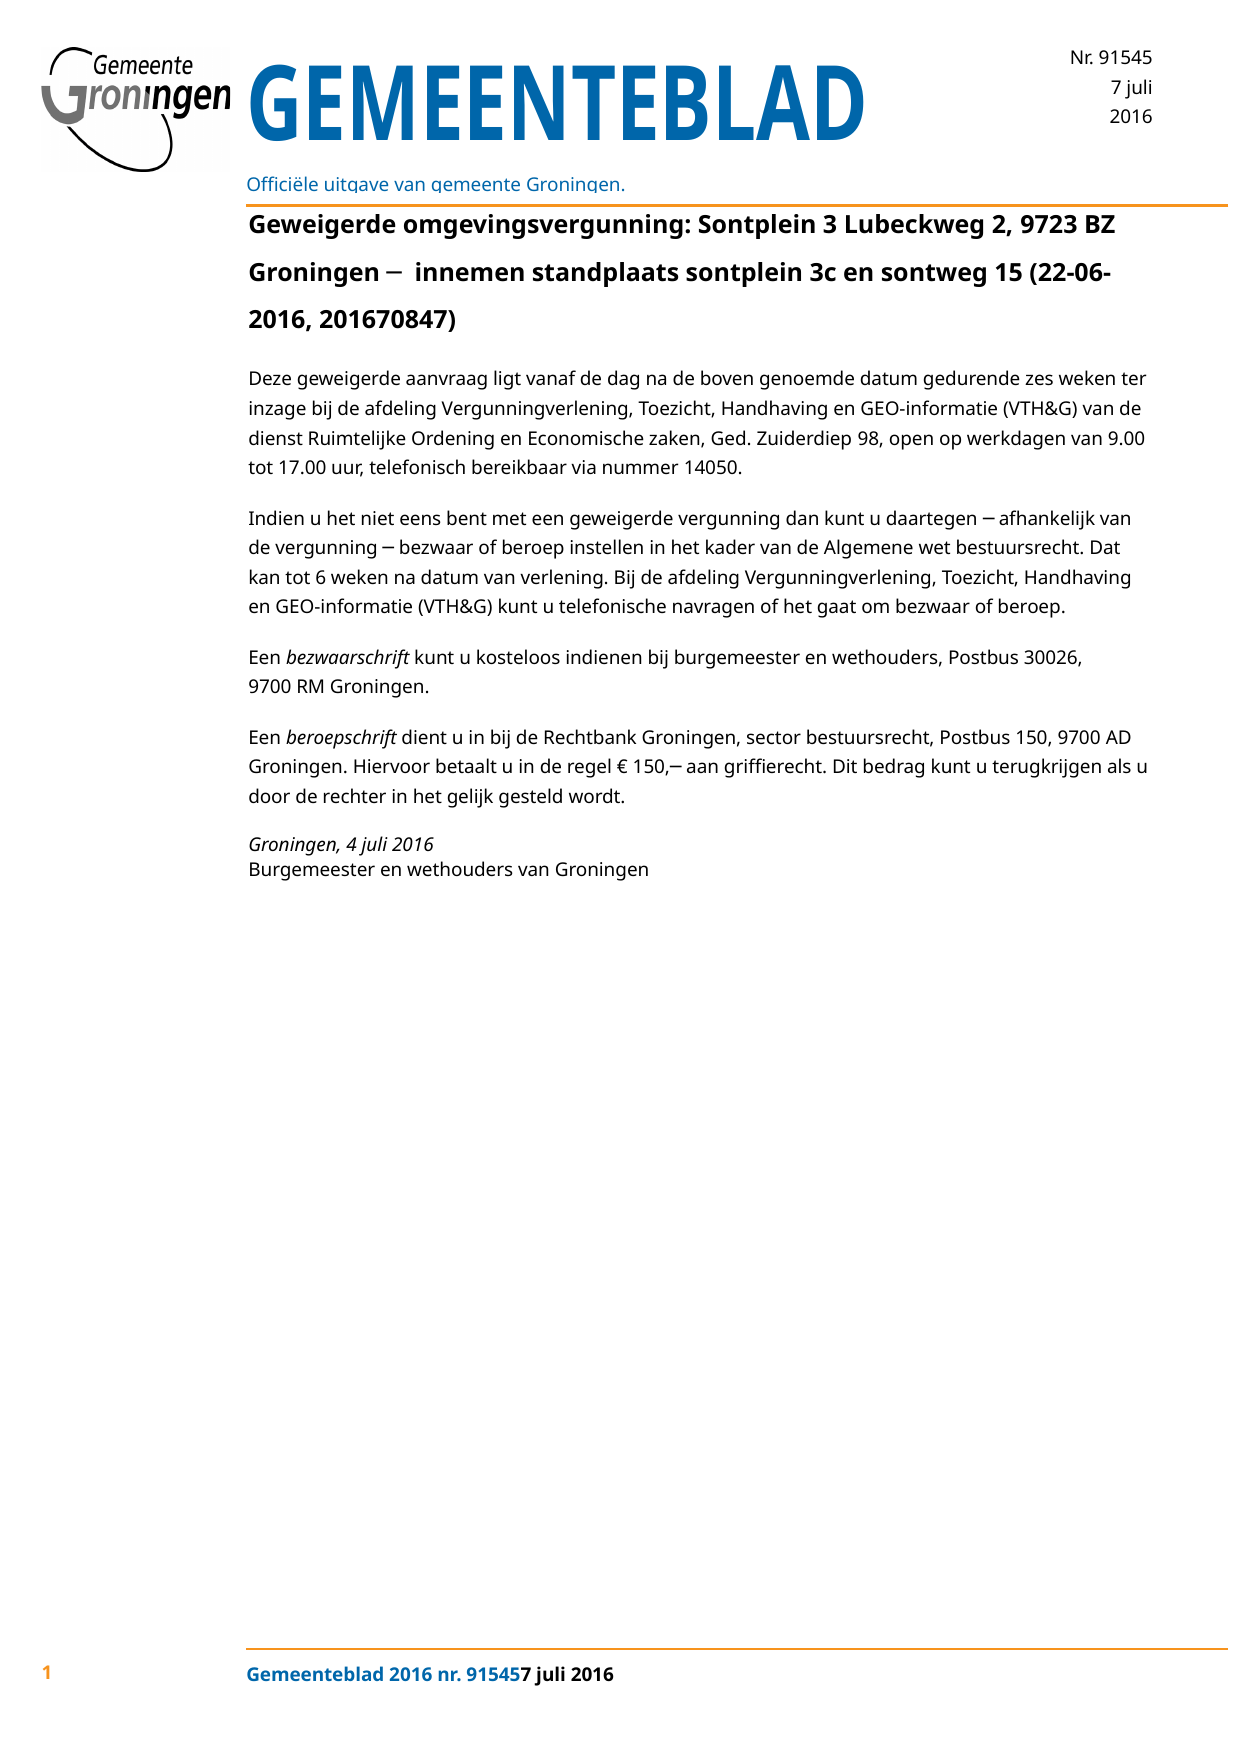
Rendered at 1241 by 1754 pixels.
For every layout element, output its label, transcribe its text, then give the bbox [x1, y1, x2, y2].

picture [41, 47, 231, 172]
text Deze geweigerde aanvraag ligt vanaf de dag na de boven genoemde datum gedurende zes weken ter inzage bij de afdeling Vergunningverlening, Toezicht, Handhaving en GEO-informatie (VTH&G) van de dienst Ruimtelijke Ordening en Economische zaken, Ged. Zuiderdiep 98, open op werkdagen van 9.00 tot 17.00 uur, telefonisch bereikbaar via nummer 14050. [248, 366, 1152, 480]
text Een beroepschrift dient u in bij de Rechtbank Groningen, sector bestuursrecht, Postbus 150, 9700 AD Groningen. Hiervoor betaalt u in de regel € 150,─ aan griffierecht. Dit bedrag kunt u terugkrijgen als u door de rechter in het gelijk gesteld wordt. [248, 724, 1152, 809]
text Een bezwaarschrift kunt u kosteloos indienen bij burgemeester en wethouders, Postbus 30026, 9700 RM Groningen. [248, 644, 1152, 699]
text Geweigerde omgevingsvergunning: Sontplein 3 Lubeckweg 2, 9723 BZ Groningen ─ innemen standplaats sontplein 3c en sontweg 15 (22-06-2016, 201670847) [248, 207, 1152, 336]
text Groningen, 4 juli 2016 [248, 831, 1152, 857]
text Indien u het niet eens bent met een geweigerde vergunning dan kunt u daartegen ─ afhankelijk van de vergunning ─ bezwaar of beroep instellen in het kader van de Algemene wet bestuursrecht. Dat kan tot 6 weken na datum van verlening. Bij de afdeling Vergunningverlening, Toezicht, Handhaving en GEO-informatie (VTH&G) kunt u telefonische navragen of het gaat om bezwaar of beroep. [248, 505, 1152, 619]
text Burgemeester en wethouders van Groningen [248, 857, 1152, 882]
